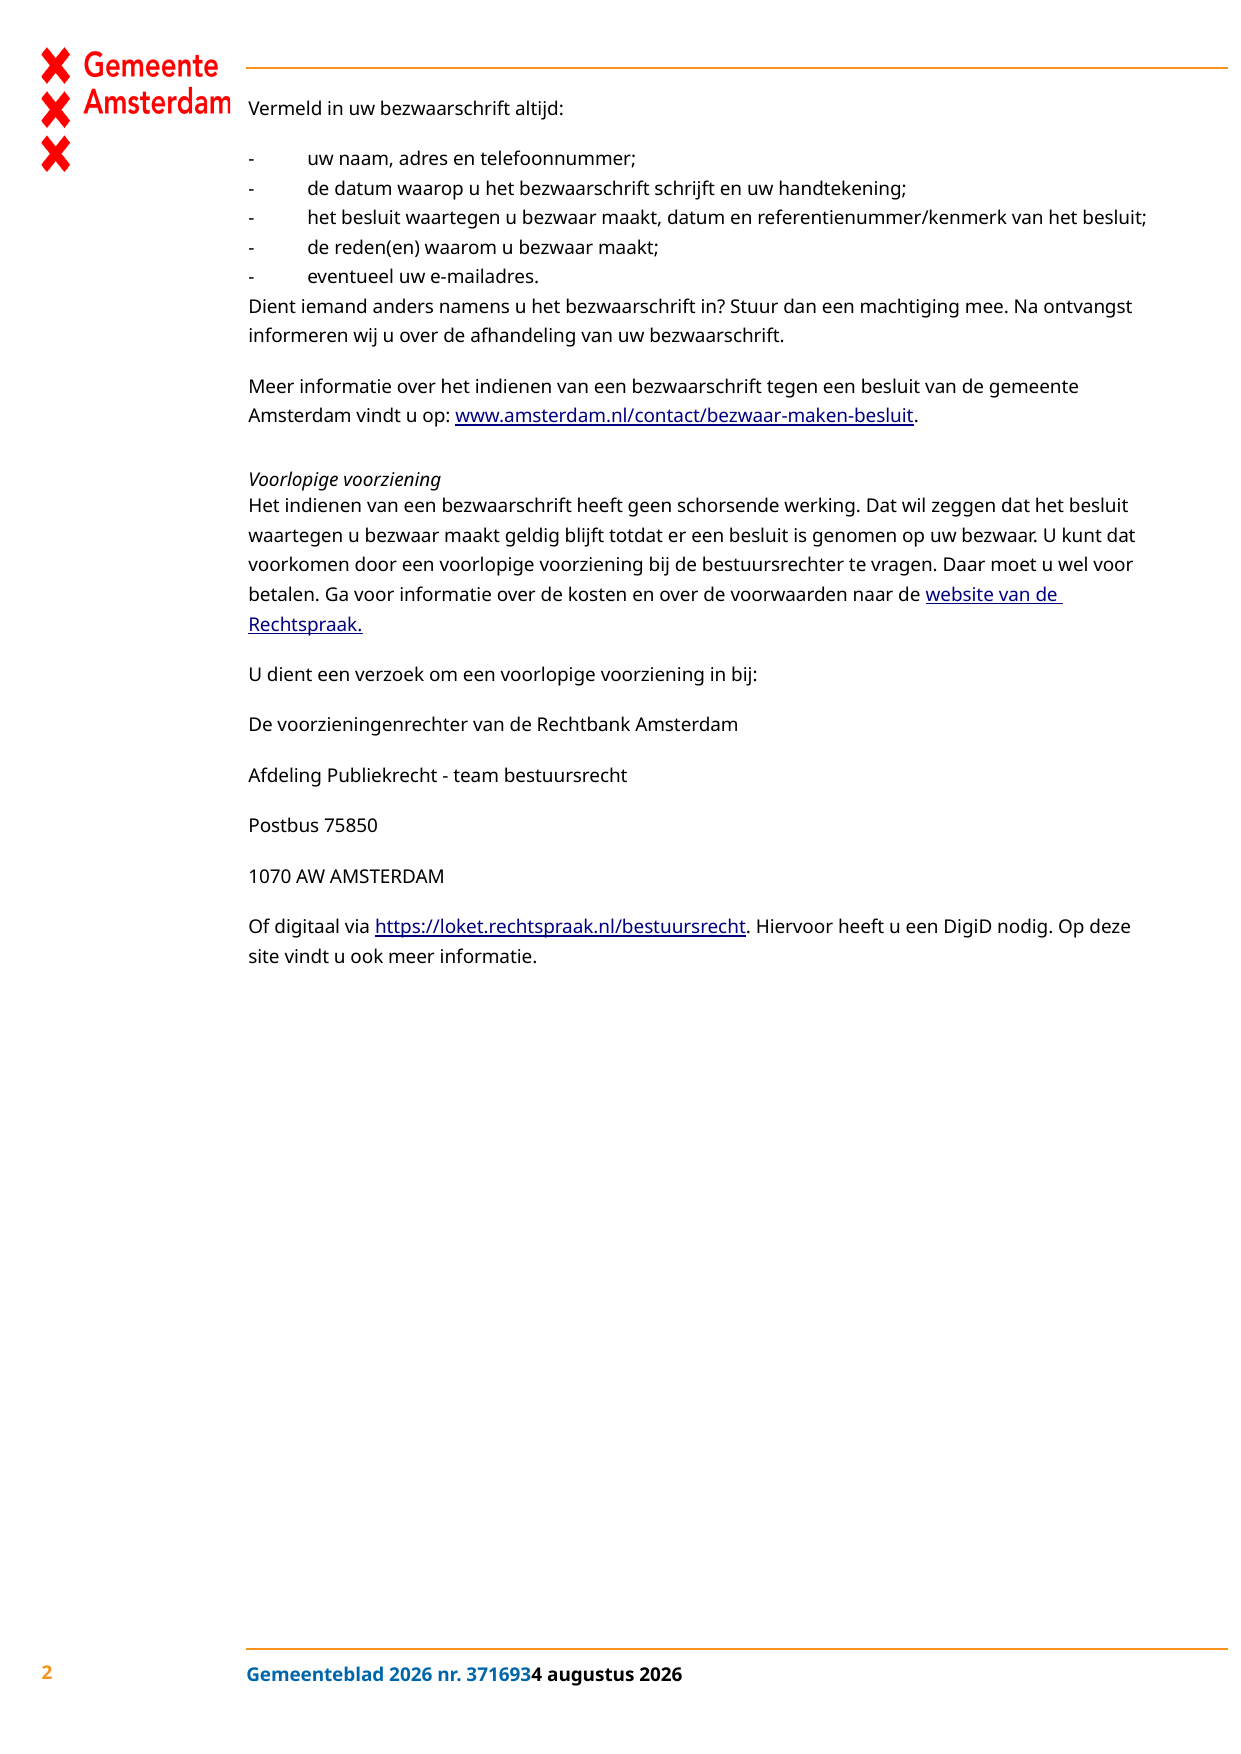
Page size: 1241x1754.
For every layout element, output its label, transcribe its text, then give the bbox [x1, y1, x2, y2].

list eventueel uw e-mailadres. [248, 263, 1152, 289]
list de reden(en) waarom u bezwaar maakt; [248, 234, 1152, 260]
text Meer informatie over het indienen van een bezwaarschrift tegen een besluit van de gemeente Amsterdam vindt u op: www.amsterdam.nl/contact/bezwaar-maken-besluit. [248, 373, 1152, 428]
text Postbus 75850 [248, 812, 1152, 838]
text 1070 AW AMSTERDAM [248, 863, 1152, 888]
text Vermeld in uw bezwaarschrift altijd: [248, 95, 1152, 121]
text U dient een verzoek om een voorlopige voorziening in bij: [248, 661, 1152, 687]
list de datum waarop u het bezwaarschrift schrijft en uw handtekening; [248, 175, 1152, 201]
picture [41, 47, 231, 172]
list het besluit waartegen u bezwaar maakt, datum en referentienummer/kenmerk van het besluit; [248, 204, 1152, 230]
text Of digitaal via https://loket.rechtspraak.nl/bestuursrecht. Hiervoor heeft u een DigiD nodig. Op deze site vindt u ook meer informatie. [248, 913, 1152, 968]
text Afdeling Publiekrecht - team bestuursrecht [248, 762, 1152, 788]
list uw naam, adres en telefoonnummer; [248, 145, 1152, 171]
text De voorzieningenrechter van de Rechtbank Amsterdam [248, 712, 1152, 737]
text Het indienen van een bezwaarschrift heeft geen schorsende werking. Dat wil zeggen dat het besluit waartegen u bezwaar maakt geldig blijft totdat er een besluit is genomen op uw bezwaar. U kunt dat voorkomen door een voorlopige voorziening bij de bestuursrechter te vragen. Daar moet u wel voor betalen. Ga voor informatie over de kosten en over de voorwaarden naar de website van de Rechtspraak. [248, 492, 1152, 636]
text Voorlopige voorziening [248, 467, 1152, 492]
text Dient iemand anders namens u het bezwaarschrift in? Stuur dan een machtiging mee. Na ontvangst informeren wij u over de afhandeling van uw bezwaarschrift. [248, 293, 1152, 348]
